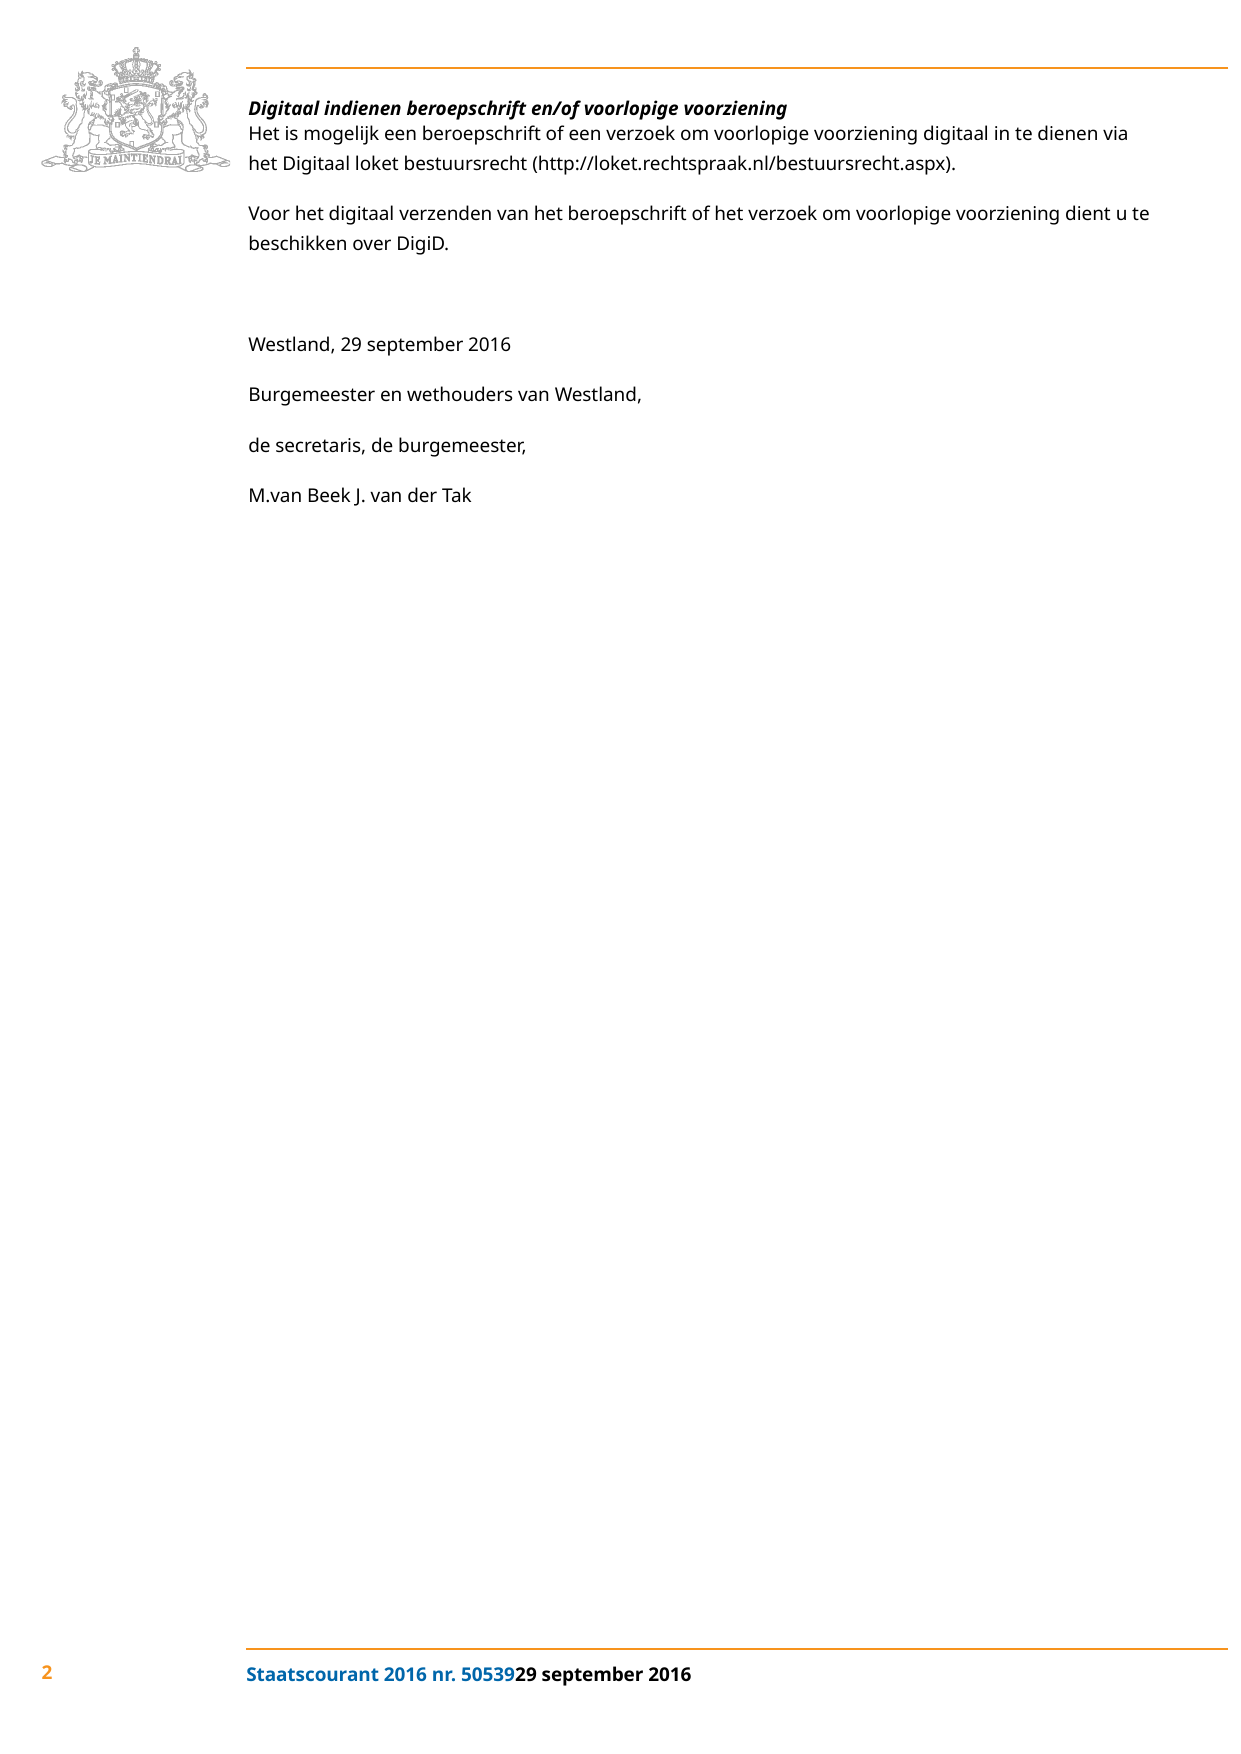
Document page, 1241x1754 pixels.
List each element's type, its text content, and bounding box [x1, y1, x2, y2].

picture [41, 47, 231, 172]
text Het is mogelijk een beroepschrift of een verzoek om voorlopige voorziening digitaal in te dienen via het Digitaal loket bestuursrecht (http://loket.rechtspraak.nl/bestuursrecht.aspx). [248, 121, 1152, 176]
text de secretaris, de burgemeester, [248, 432, 1152, 457]
text Burgemeester en wethouders van Westland, [248, 381, 1152, 407]
text Digitaal indienen beroepschrift en/of voorlopige voorziening [248, 95, 1152, 121]
text M.van Beek J. van der Tak [248, 482, 1152, 508]
text Voor het digitaal verzenden van het beroepschrift of het verzoek om voorlopige voorziening dient u te beschikken over DigiD. [248, 201, 1152, 256]
text Westland, 29 september 2016 [248, 331, 1152, 357]
